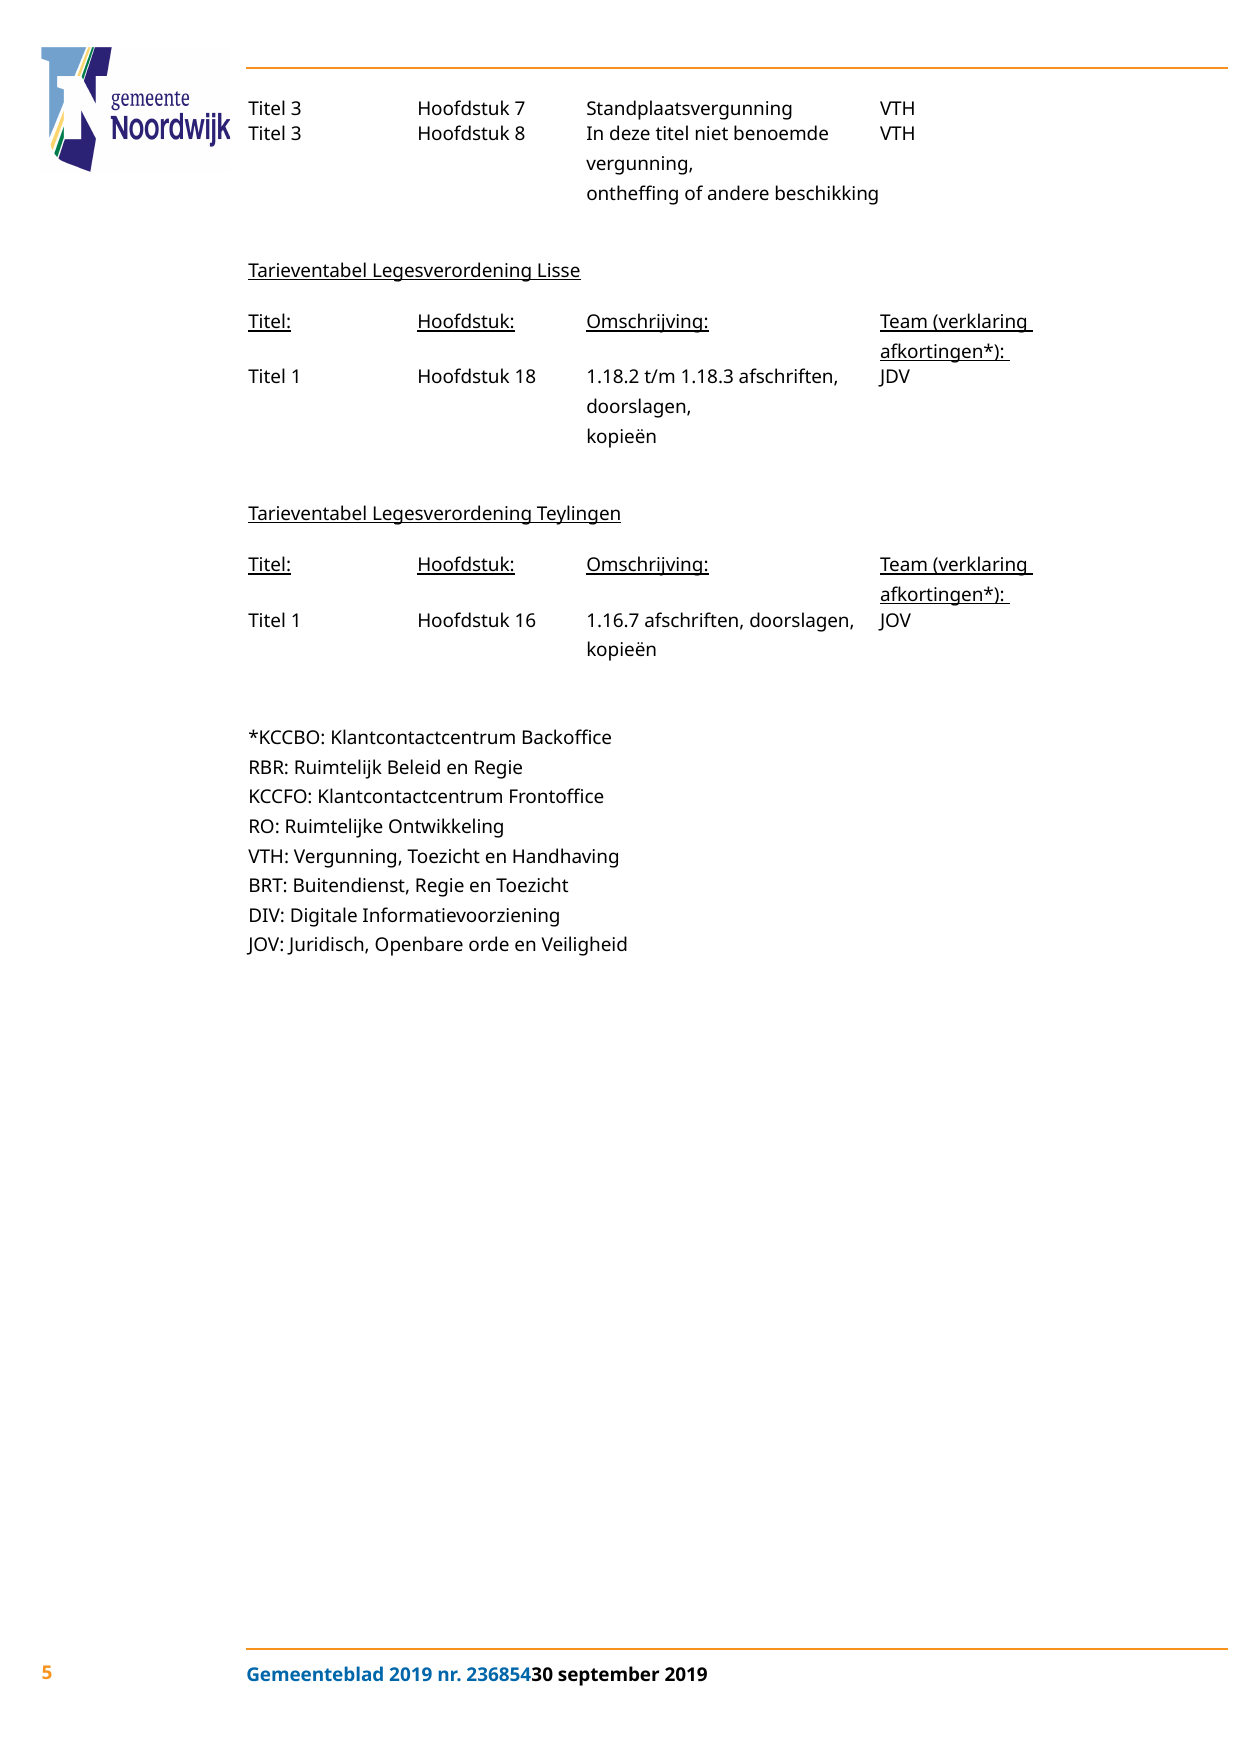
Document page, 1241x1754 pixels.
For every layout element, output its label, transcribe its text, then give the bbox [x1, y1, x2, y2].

table_cell [417, 231, 586, 257]
table_cell [417, 526, 586, 551]
table_cell Hoofdstuk 7 [417, 95, 586, 121]
table_cell [417, 205, 586, 231]
table_cell [880, 205, 1152, 231]
table_cell [248, 526, 417, 551]
table_cell [248, 231, 417, 257]
table_cell In deze titel niet benoemde vergunning, ontheffing of andere beschikking [586, 121, 880, 205]
text BRT: Buitendienst, Regie en Toezicht [248, 872, 1152, 898]
table_cell Titel 1 [248, 607, 417, 662]
text JOV: Juridisch, Openbare orde en Veiligheid [248, 932, 1152, 957]
table_cell Hoofdstuk 18 [417, 364, 586, 448]
table_cell 1.16.7 afschriften, doorslagen, kopieën [586, 607, 880, 662]
table_cell Team (verklaring afkortingen*): [880, 551, 1152, 607]
table_cell JDV [880, 364, 1152, 448]
table_cell VTH [880, 95, 1152, 121]
table_cell [248, 205, 417, 231]
table_cell [586, 205, 880, 231]
table_cell [248, 283, 417, 308]
table_cell [880, 474, 1152, 500]
table_cell Titel 3 [248, 95, 417, 121]
picture [41, 47, 231, 172]
table_cell [417, 474, 586, 500]
table_cell Hoofdstuk: [417, 551, 586, 607]
table_cell [880, 231, 1152, 257]
table_cell Tarieventabel Legesverordening Teylingen [248, 500, 1152, 526]
table_cell Omschrijving: [586, 308, 880, 364]
table_cell Titel: [248, 551, 417, 607]
table_cell [586, 283, 880, 308]
table_cell Tarieventabel Legesverordening Lisse [248, 257, 1152, 283]
table_cell Team (verklaring afkortingen*): [880, 308, 1152, 364]
table_cell [586, 474, 880, 500]
text *KCCBO: Klantcontactcentrum Backoffice [248, 724, 1152, 750]
table_cell [586, 449, 880, 474]
table_cell JOV [880, 607, 1152, 662]
table_cell 1.18.2 t/m 1.18.3 afschriften, doorslagen, kopieën [586, 364, 880, 448]
text VTH: Vergunning, Toezicht en Handhaving [248, 843, 1152, 868]
table_cell [880, 449, 1152, 474]
table_cell [880, 283, 1152, 308]
table_cell Titel 3 [248, 121, 417, 205]
table_cell Standplaatsvergunning [586, 95, 880, 121]
text RO: Ruimtelijke Ontwikkeling [248, 813, 1152, 839]
text RBR: Ruimtelijk Beleid en Regie [248, 754, 1152, 780]
table_cell Hoofdstuk 8 [417, 121, 586, 205]
table_cell [880, 526, 1152, 551]
table_cell Hoofdstuk: [417, 308, 586, 364]
text DIV: Digitale Informatievoorziening [248, 902, 1152, 928]
table_cell [417, 449, 586, 474]
table_cell Hoofdstuk 16 [417, 607, 586, 662]
table_cell [248, 474, 417, 500]
table_cell [248, 449, 417, 474]
text KCCFO: Klantcontactcentrum Frontoffice [248, 784, 1152, 809]
table_cell [586, 526, 880, 551]
table_cell Omschrijving: [586, 551, 880, 607]
table_cell VTH [880, 121, 1152, 205]
table_cell [417, 283, 586, 308]
table_cell [586, 231, 880, 257]
table_cell Titel: [248, 308, 417, 364]
table_cell Titel 1 [248, 364, 417, 448]
